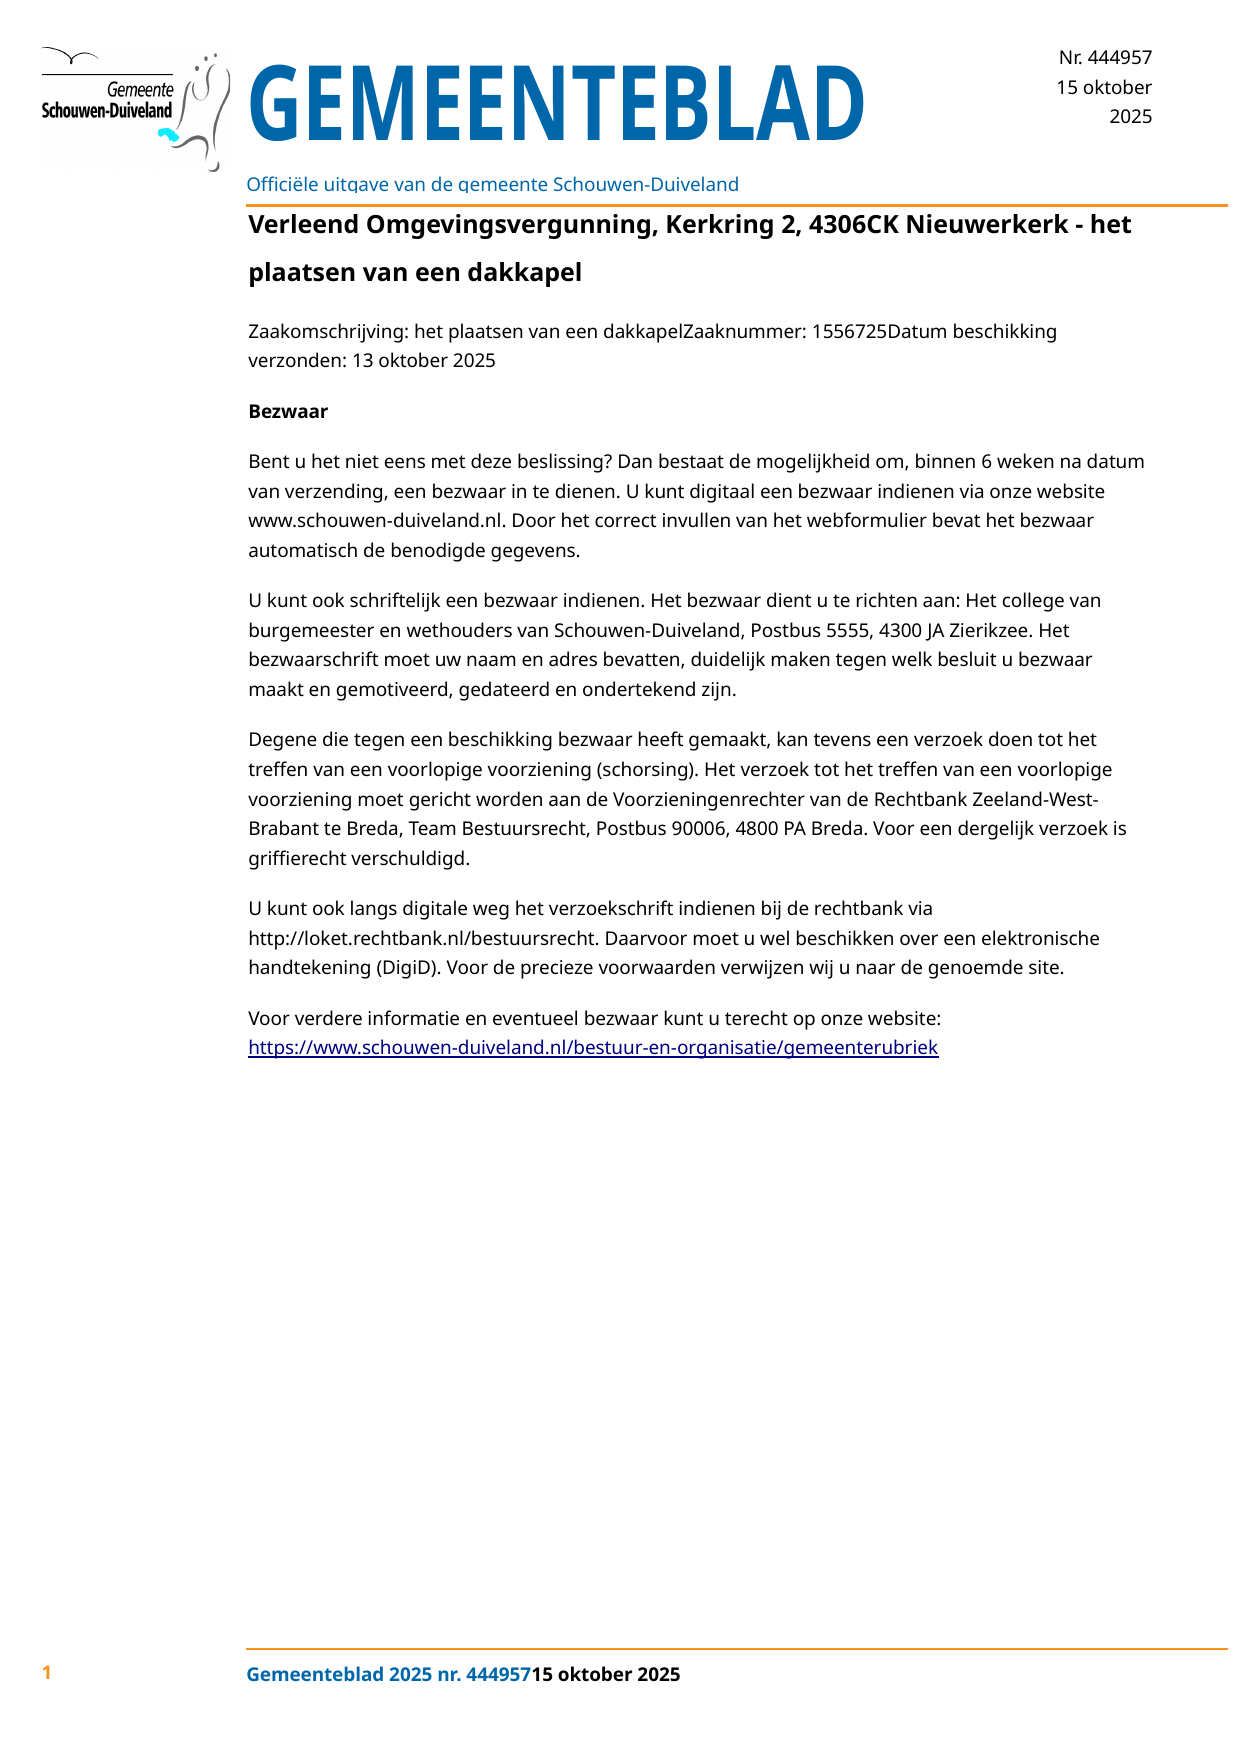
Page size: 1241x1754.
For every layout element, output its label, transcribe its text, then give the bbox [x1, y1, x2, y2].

text U kunt ook schriftelijk een bezwaar indienen. Het bezwaar dient u te richten aan: Het college van burgemeester en wethouders van Schouwen-Duiveland, Postbus 5555, 4300 JA Zierikzee. Het bezwaarschrift moet uw naam en adres bevatten, duidelijk maken tegen welk besluit u bezwaar maakt en gemotiveerd, gedateerd en ondertekend zijn. [248, 587, 1152, 702]
text Verleend Omgevingsvergunning, Kerkring 2, 4306CK Nieuwerkerk - het plaatsen van een dakkapel [248, 207, 1152, 288]
text Zaakomschrijving: het plaatsen van een dakkapelZaaknummer: 1556725Datum beschikking verzonden: 13 oktober 2025 [248, 318, 1152, 373]
text Bent u het niet eens met deze beslissing? Dan bestaat de mogelijkheid om, binnen 6 weken na datum van verzending, een bezwaar in te dienen. U kunt digitaal een bezwaar indienen via onze website www.schouwen-duiveland.nl. Door het correct invullen van het webformulier bevat het bezwaar automatisch de benodigde gegevens. [248, 448, 1152, 563]
text Bezwaar [248, 398, 1152, 424]
picture [41, 47, 231, 172]
text Voor verdere informatie en eventueel bezwaar kunt u terecht op onze website: https://www.schouwen-duiveland.nl/bestuur-en-organisatie/gemeenterubriek [248, 1005, 1152, 1060]
text Degene die tegen een beschikking bezwaar heeft gemaakt, kan tevens een verzoek doen tot het treffen van een voorlopige voorziening (schorsing). Het verzoek tot het treffen van een voorlopige voorziening moet gericht worden aan de Voorzieningenrechter van de Rechtbank Zeeland-West-Brabant te Breda, Team Bestuursrecht, Postbus 90006, 4800 PA Breda. Voor een dergelijk verzoek is griffierecht verschuldigd. [248, 727, 1152, 871]
text U kunt ook langs digitale weg het verzoekschrift indienen bij de rechtbank via http://loket.rechtbank.nl/bestuursrecht. Daarvoor moet u wel beschikken over een elektronische handtekening (DigiD). Voor de precieze voorwaarden verwijzen wij u naar de genoemde site. [248, 895, 1152, 980]
